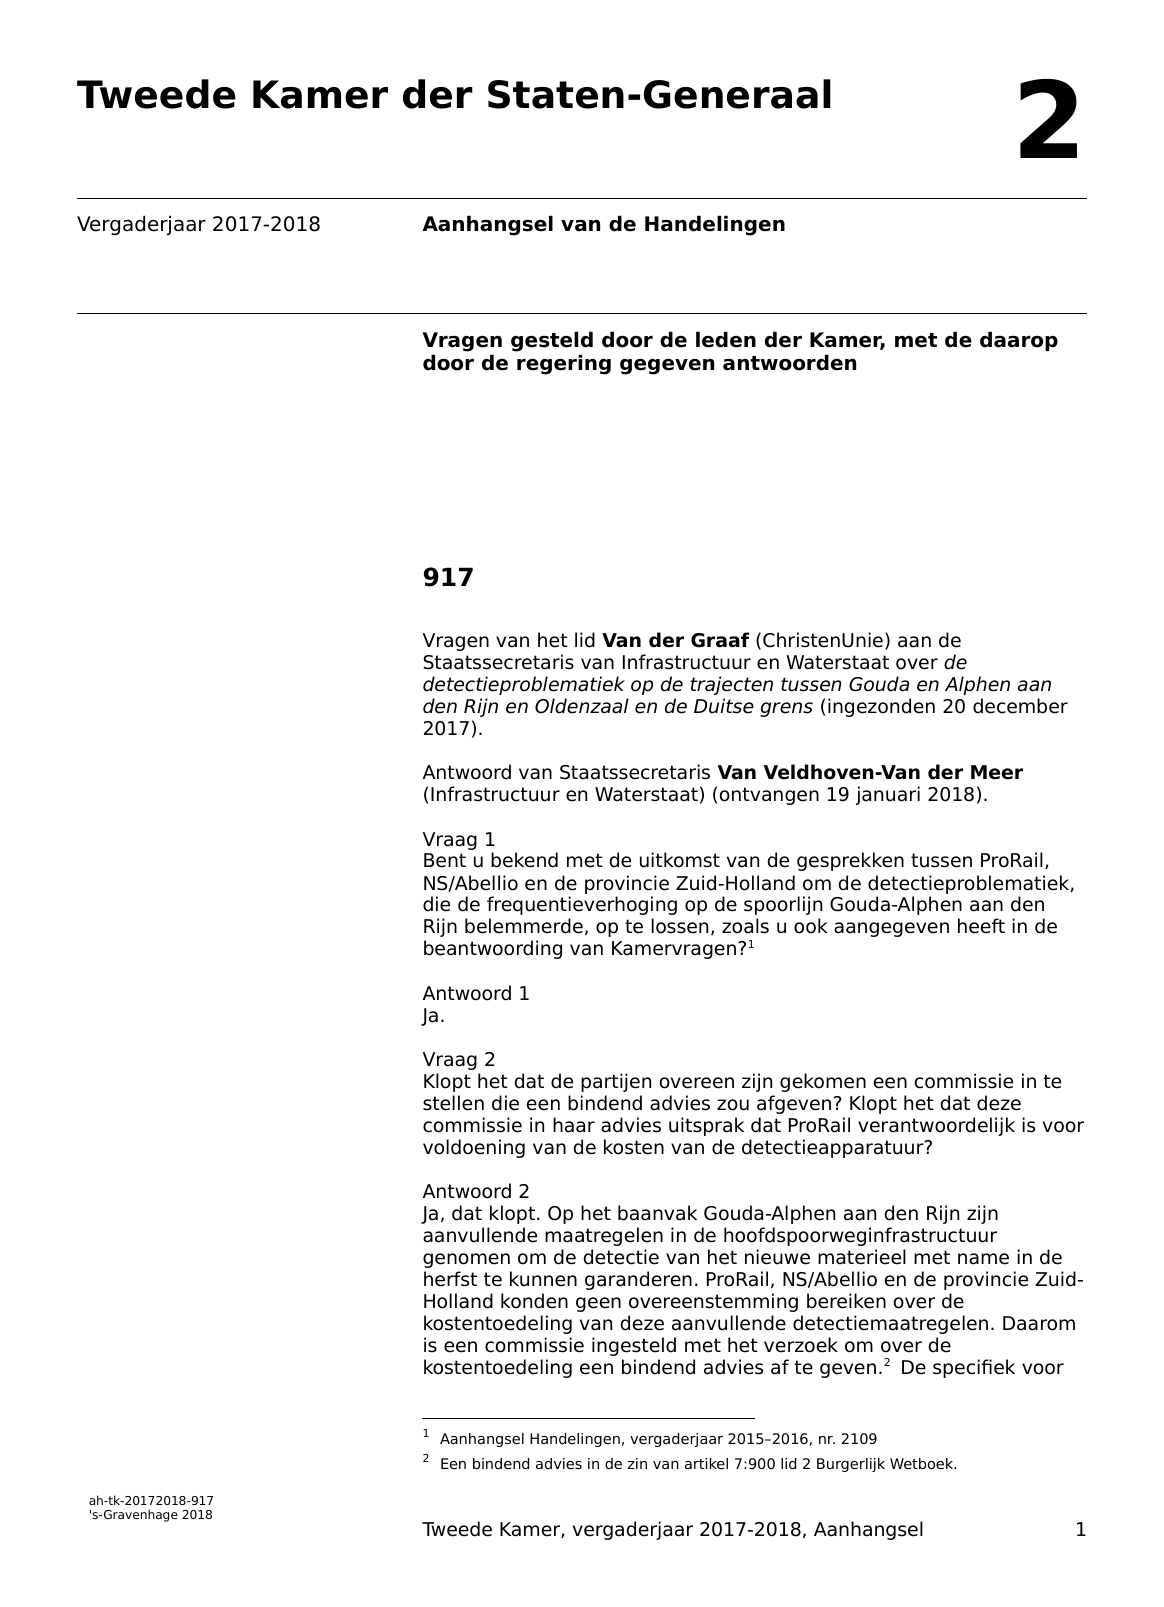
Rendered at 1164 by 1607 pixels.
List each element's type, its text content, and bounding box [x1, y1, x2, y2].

text Vragen van het lid Van der Graaf (ChristenUnie) aan de Staatssecretaris van Infrastructuur en Waterstaat over de detectieproblematiek op de trajecten tussen Gouda en Alphen aan den Rijn en Oldenzaal en de Duitse grens (ingezonden 20 december 2017). [422, 630, 1087, 740]
text Antwoord 2 [422, 1181, 1087, 1203]
text Bent u bekend met de uitkomst van de gesprekken tussen ProRail, NS/Abellio en de provincie Zuid-Holland om de detectieproblematiek, die de frequentieverhoging op de spoorlijn Gouda-Alphen aan den Rijn belemmerde, op te lossen, zoals u ook aangegeven heeft in de beantwoording van Kamervragen? [422, 850, 1087, 960]
table_cell Vragen gesteld door de leden der Kamer, met de daarop door de regering gegeven antwoorden [422, 314, 1087, 375]
table_cell Aanhangsel van de Handelingen [422, 199, 1087, 313]
text Een bindend advies in de zin van artikel 7:900 lid 2 Burgerlijk Wetboek. [422, 1452, 1087, 1474]
text 917 [422, 563, 1087, 592]
table_header Tweede Kamer der Staten-Generaal [77, 59, 886, 198]
table_header 2 [886, 59, 1087, 198]
text Vraag 1 [422, 828, 1087, 850]
text Ja, dat klopt. Op het baanvak Gouda-Alphen aan den Rijn zijn aanvullende maatregelen in de hoofdspoorweginfrastructuur genomen om de detectie van het nieuwe materieel met name in de herfst te kunnen garanderen. ProRail, NS/Abellio en de provincie Zuid-Holland konden geen overeenstemming bereiken over de kostentoedeling van deze aanvullende detectiemaatregelen. Daarom is een commissie ingesteld met het verzoek om over de kostentoedeling een bindend advies af te geven. De specifiek voor [422, 1203, 1087, 1378]
text ah-tk-20172018-917 [88, 1494, 323, 1508]
text Klopt het dat de partijen overeen zijn gekomen een commissie in te stellen die een bindend advies zou afgeven? Klopt het dat deze commissie in haar advies uitsprak dat ProRail verantwoordelijk is voor voldoening van de kosten van de detectieapparatuur? [422, 1071, 1087, 1158]
text Aanhangsel Handelingen, vergaderjaar 2015–2016, nr. 2109 [422, 1427, 1087, 1449]
text Vraag 2 [422, 1049, 1087, 1071]
table_cell [77, 314, 422, 375]
text 's-Gravenhage 2018 [88, 1508, 323, 1522]
text Antwoord 1 [422, 982, 1087, 1004]
table_cell Vergaderjaar 2017-2018 [77, 199, 422, 313]
text Ja. [422, 1004, 1087, 1026]
text Antwoord van Staatssecretaris Van Veldhoven-Van der Meer (Infrastructuur en Waterstaat) (ontvangen 19 januari 2018). [422, 762, 1087, 806]
